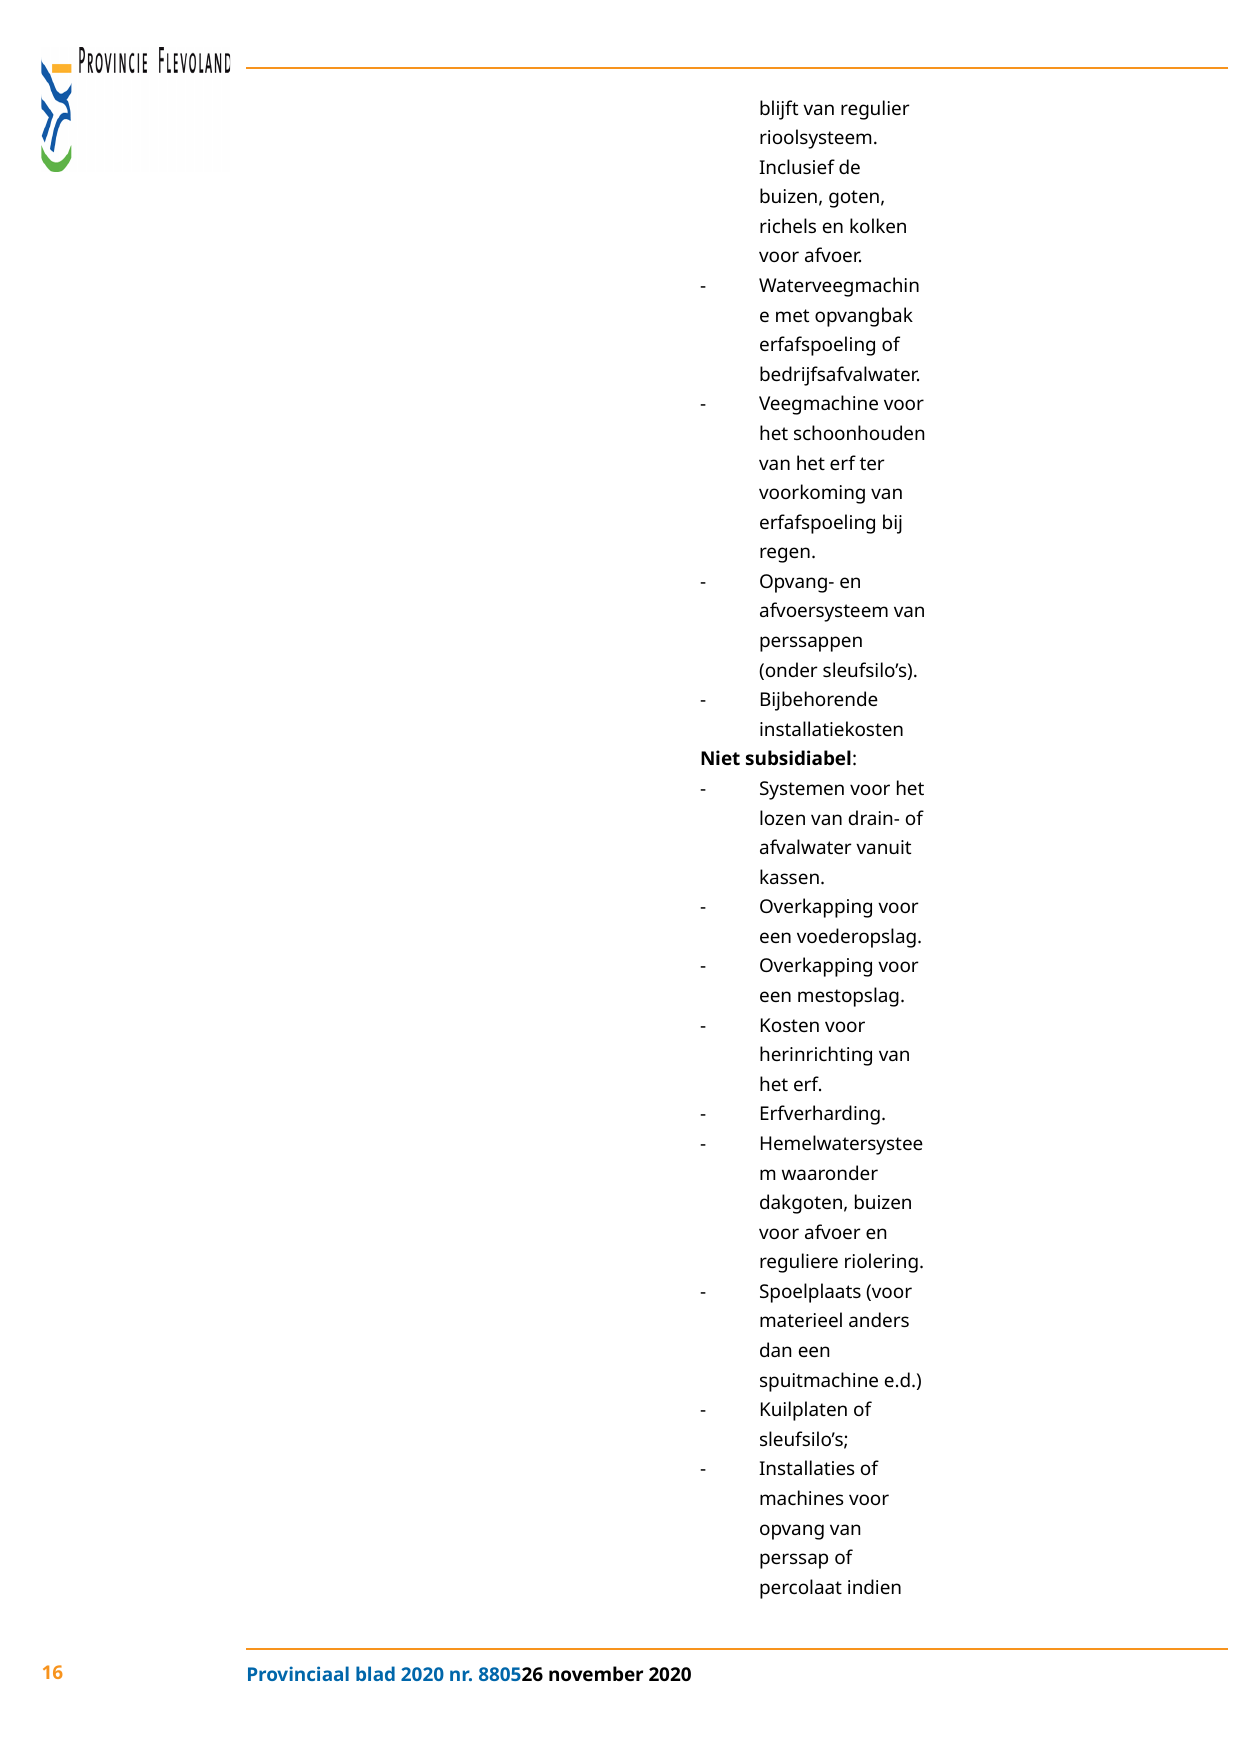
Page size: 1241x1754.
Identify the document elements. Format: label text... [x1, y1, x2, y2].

table_cell [926, 95, 1152, 1600]
picture [41, 47, 231, 172]
table_cell [474, 95, 700, 1600]
table_cell [248, 95, 474, 1600]
table_cell blijft van regulier rioolsysteem. Inclusief de buizen, goten, richels en kolken voor afvoer. Waterveegmachine met opvangbak erfafspoeling of bedrijfsafvalwater. Veegmachine voor het schoonhouden van het erf ter voorkoming van erfafspoeling bij regen. Opvang- en afvoersysteem van perssappen (onder sleufsilo’s). Bijbehorende installatiekosten Niet subsidiabel: Systemen voor het lozen van drain- of afvalwater vanuit kassen. Overkapping voor een voederopslag. Overkapping voor een mestopslag. Kosten voor herinrichting van het erf. Erfverharding. Hemelwatersysteem waaronder dakgoten, buizen voor afvoer en reguliere riolering. Spoelplaats (voor materieel anders dan een spuitmachine e.d.) Kuilplaten of sleufsilo’s; Installaties of machines voor opvang van perssap of percolaat indien [700, 95, 926, 1600]
